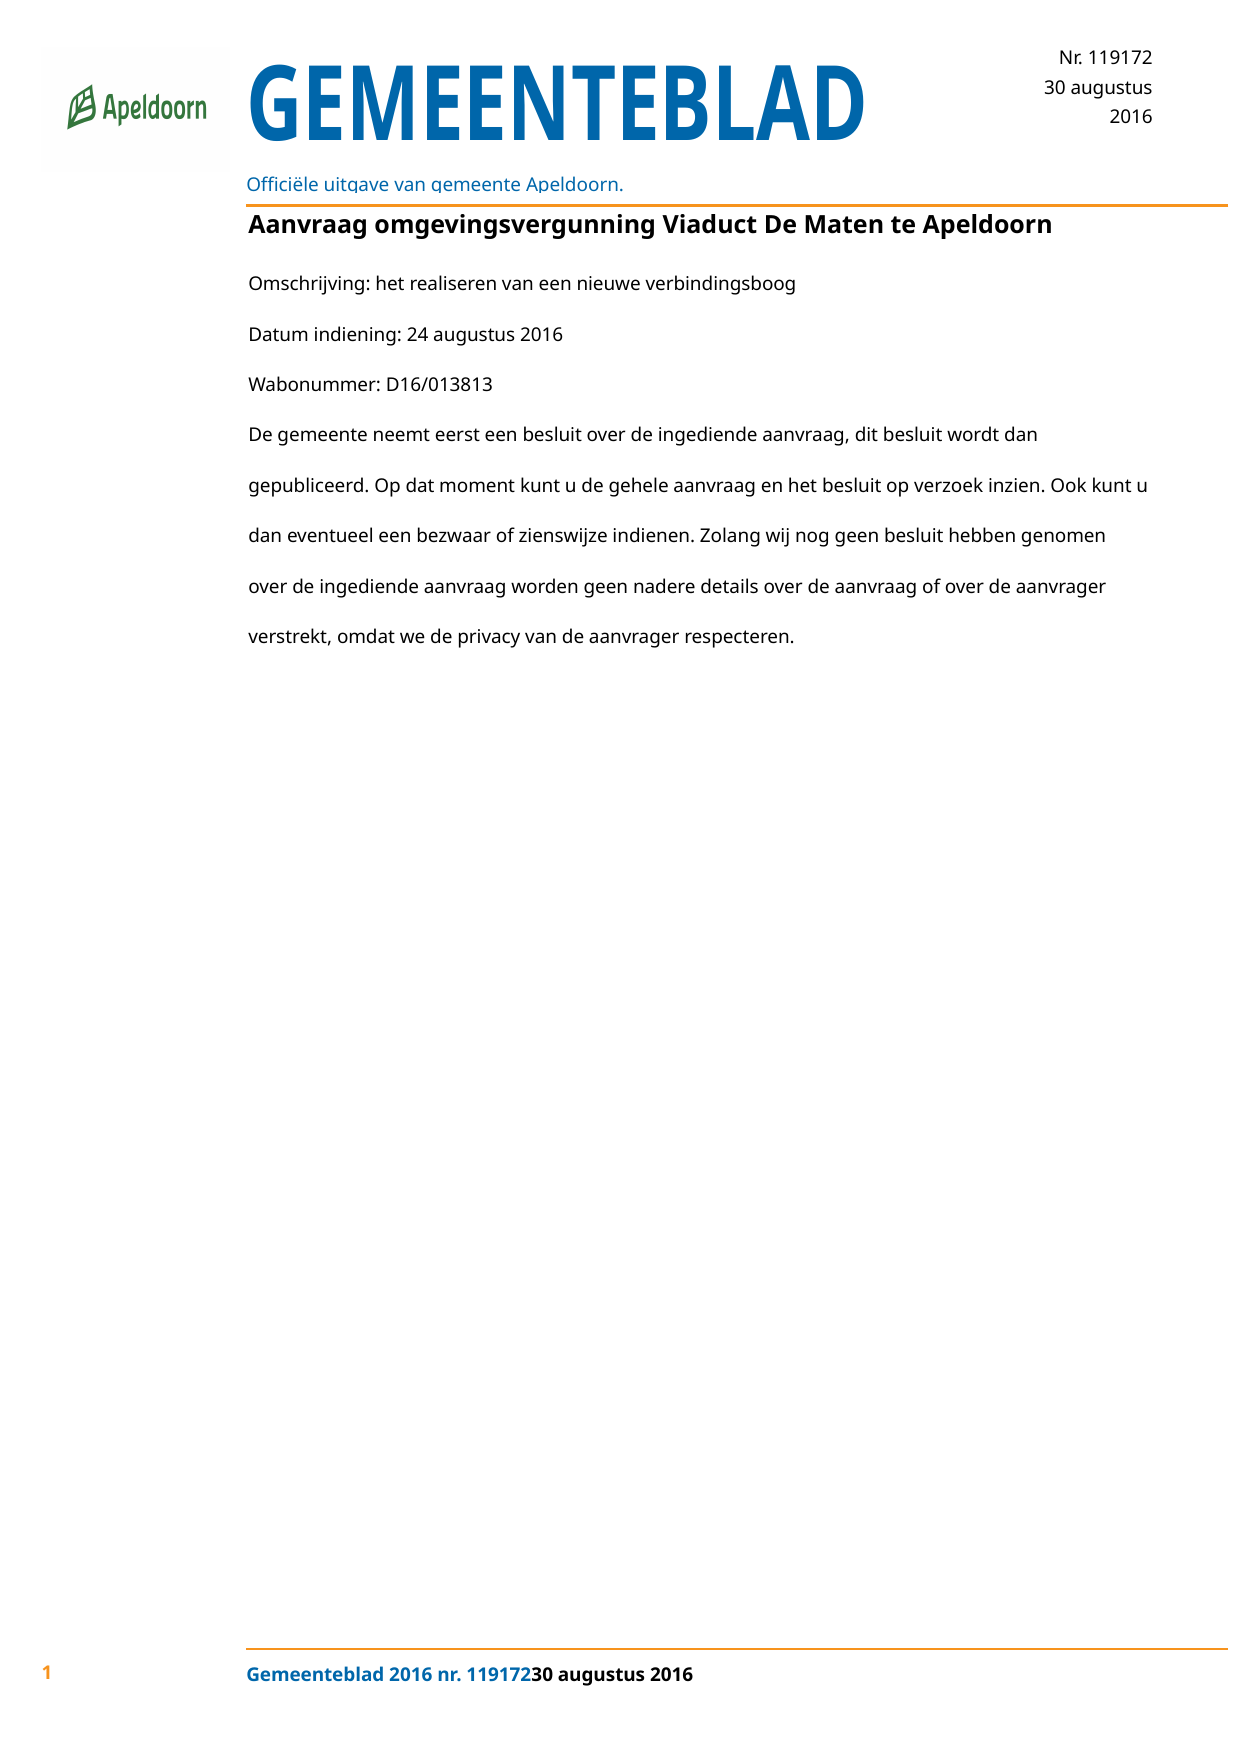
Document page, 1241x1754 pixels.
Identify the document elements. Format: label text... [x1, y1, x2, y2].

text Wabonummer: D16/013813 [248, 371, 1152, 397]
text over de ingediende aanvraag worden geen nadere details over de aanvraag of over de aanvrager [248, 573, 1152, 598]
picture [41, 47, 231, 172]
text Aanvraag omgevingsvergunning Viaduct De Maten te Apeldoorn [248, 207, 1152, 241]
text Omschrijving: het realiseren van een nieuwe verbindingsboog [248, 270, 1152, 296]
text gepubliceerd. Op dat moment kunt u de gehele aanvraag en het besluit op verzoek inzien. Ook kunt u [248, 472, 1152, 498]
text verstrekt, omdat we de privacy van de aanvrager respecteren. [248, 623, 1152, 649]
text De gemeente neemt eerst een besluit over de ingediende aanvraag, dit besluit wordt dan [248, 422, 1152, 447]
text Datum indiening: 24 augustus 2016 [248, 321, 1152, 346]
text dan eventueel een bezwaar of zienswijze indienen. Zolang wij nog geen besluit hebben genomen [248, 522, 1152, 548]
